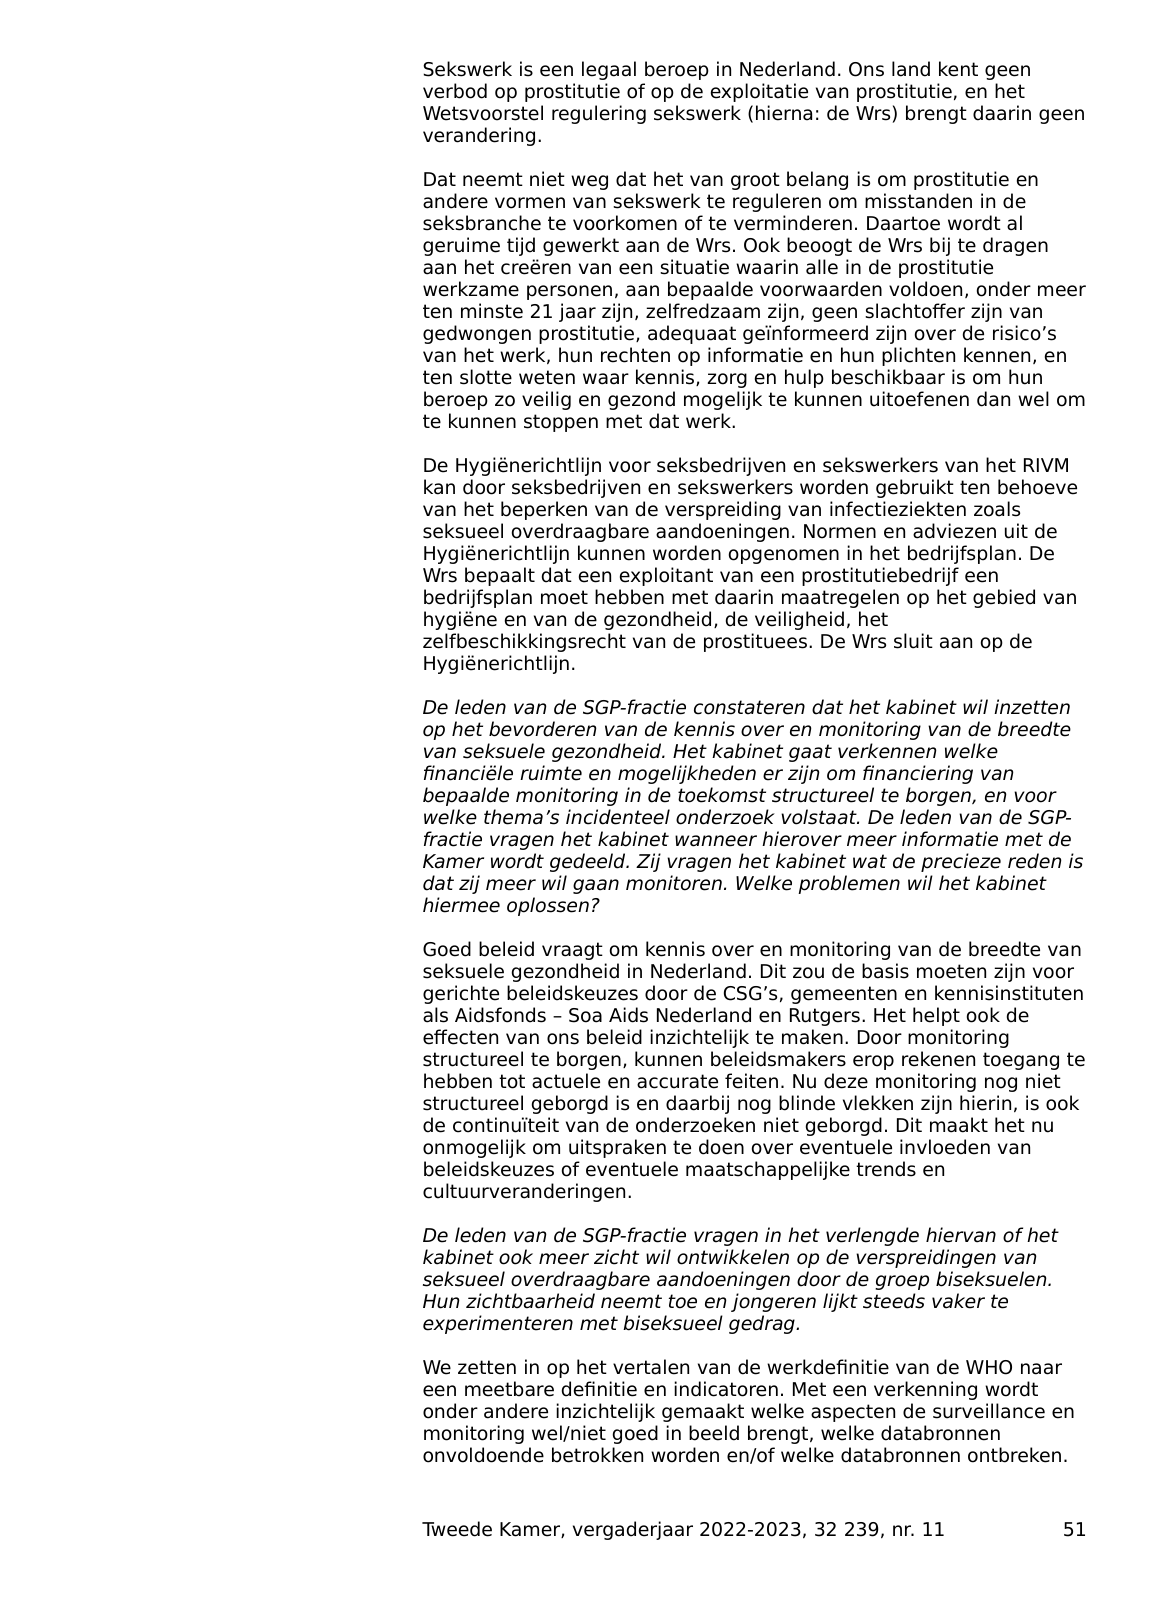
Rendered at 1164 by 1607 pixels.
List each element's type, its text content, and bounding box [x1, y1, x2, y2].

text Dat neemt niet weg dat het van groot belang is om prostitutie en andere vormen van sekswerk te reguleren om misstanden in de seksbranche te voorkomen of te verminderen. Daartoe wordt al geruime tijd gewerkt aan de Wrs. Ook beoogt de Wrs bij te dragen aan het creëren van een situatie waarin alle in de prostitutie werkzame personen, aan bepaalde voorwaarden voldoen, onder meer ten minste 21 jaar zijn, zelfredzaam zijn, geen slachtoffer zijn van gedwongen prostitutie, adequaat geïnformeerd zijn over de risico’s van het werk, hun rechten op informatie en hun plichten kennen, en ten slotte weten waar kennis, zorg en hulp beschikbaar is om hun beroep zo veilig en gezond mogelijk te kunnen uitoefenen dan wel om te kunnen stoppen met dat werk. [422, 169, 1087, 433]
text De leden van de SGP-fractie vragen in het verlengde hiervan of het kabinet ook meer zicht wil ontwikkelen op de verspreidingen van seksueel overdraagbare aandoeningen door de groep biseksuelen. Hun zichtbaarheid neemt toe en jongeren lijkt steeds vaker te experimenteren met biseksueel gedrag. [422, 1225, 1087, 1335]
text Sekswerk is een legaal beroep in Nederland. Ons land kent geen verbod op prostitutie of op de exploitatie van prostitutie, en het Wetsvoorstel regulering sekswerk (hierna: de Wrs) brengt daarin geen verandering. [422, 59, 1087, 147]
text De leden van de SGP-fractie constateren dat het kabinet wil inzetten op het bevorderen van de kennis over en monitoring van de breedte van seksuele gezondheid. Het kabinet gaat verkennen welke financiële ruimte en mogelijkheden er zijn om financiering van bepaalde monitoring in de toekomst structureel te borgen, en voor welke thema’s incidenteel onderzoek volstaat. De leden van de SGP-fractie vragen het kabinet wanneer hierover meer informatie met de Kamer wordt gedeeld. Zij vragen het kabinet wat de precieze reden is dat zij meer wil gaan monitoren. Welke problemen wil het kabinet hiermee oplossen? [422, 697, 1087, 917]
text Goed beleid vraagt om kennis over en monitoring van de breedte van seksuele gezondheid in Nederland. Dit zou de basis moeten zijn voor gerichte beleidskeuzes door de CSG’s, gemeenten en kennisinstituten als Aidsfonds – Soa Aids Nederland en Rutgers. Het helpt ook de effecten van ons beleid inzichtelijk te maken. Door monitoring structureel te borgen, kunnen beleidsmakers erop rekenen toegang te hebben tot actuele en accurate feiten. Nu deze monitoring nog niet structureel geborgd is en daarbij nog blinde vlekken zijn hierin, is ook de continuïteit van de onderzoeken niet geborgd. Dit maakt het nu onmogelijk om uitspraken te doen over eventuele invloeden van beleidskeuzes of eventuele maatschappelijke trends en cultuurveranderingen. [422, 939, 1087, 1203]
text De Hygiënerichtlijn voor seksbedrijven en sekswerkers van het RIVM kan door seksbedrijven en sekswerkers worden gebruikt ten behoeve van het beperken van de verspreiding van infectieziekten zoals seksueel overdraagbare aandoeningen. Normen en adviezen uit de Hygiënerichtlijn kunnen worden opgenomen in het bedrijfsplan. De Wrs bepaalt dat een exploitant van een prostitutiebedrijf een bedrijfsplan moet hebben met daarin maatregelen op het gebied van hygiëne en van de gezondheid, de veiligheid, het zelfbeschikkingsrecht van de prostituees. De Wrs sluit aan op de Hygiënerichtlijn. [422, 455, 1087, 675]
text We zetten in op het vertalen van de werkdefinitie van de WHO naar een meetbare definitie en indicatoren. Met een verkenning wordt onder andere inzichtelijk gemaakt welke aspecten de surveillance en monitoring wel/niet goed in beeld brengt, welke databronnen onvoldoende betrokken worden en/of welke databronnen ontbreken. [422, 1357, 1087, 1467]
